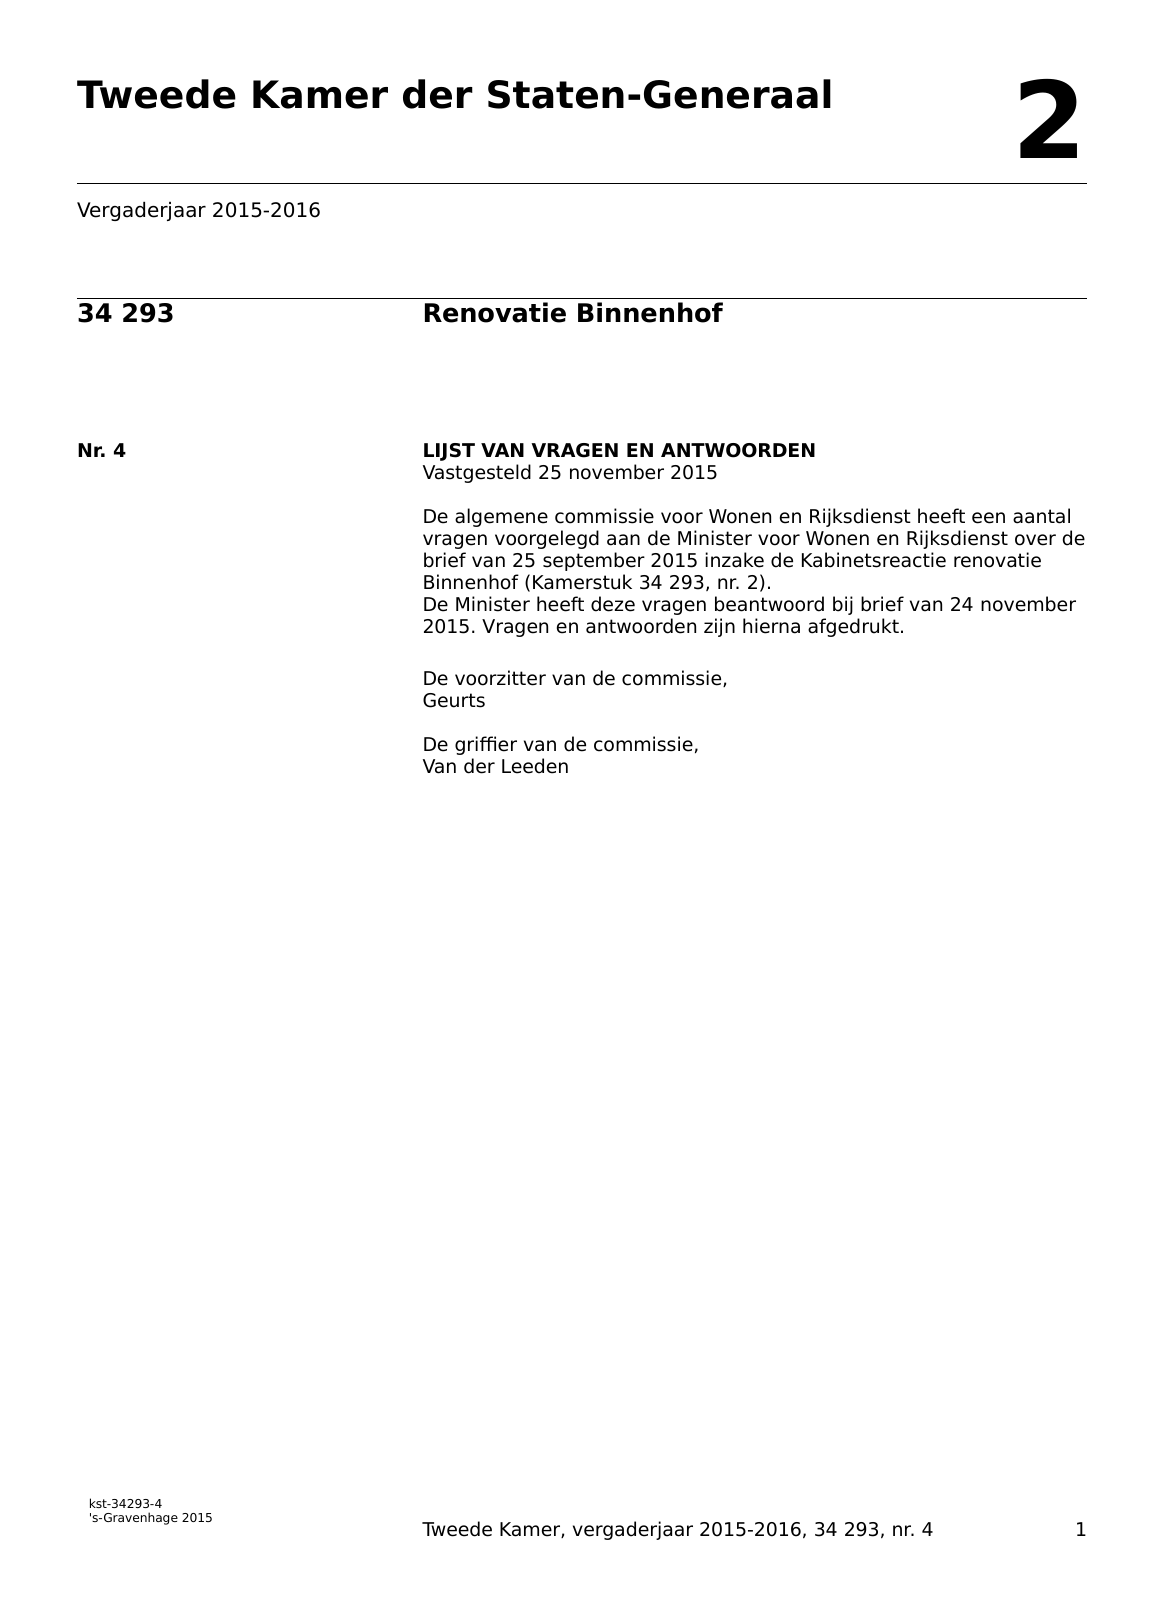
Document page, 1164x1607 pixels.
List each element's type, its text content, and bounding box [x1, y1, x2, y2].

text De voorzitter van de commissie, Geurts [422, 668, 1087, 712]
table_cell Vergaderjaar 2015-2016 [77, 184, 1087, 298]
text De Minister heeft deze vragen beantwoord bij brief van 24 november 2015. Vragen en antwoorden zijn hierna afgedrukt. [422, 594, 1087, 638]
text De griffier van de commissie, Van der Leeden [422, 734, 1087, 778]
text De algemene commissie voor Wonen en Rijksdienst heeft een aantal vragen voorgelegd aan de Minister voor Wonen en Rijksdienst over de brief van 25 september 2015 inzake de Kabinetsreactie renovatie Binnenhof (Kamerstuk 34 293, nr. 2). [422, 506, 1087, 594]
text 's-Gravenhage 2015 [88, 1511, 323, 1525]
text Vastgesteld 25 november 2015 [422, 462, 1087, 484]
text kst-34293-4 [88, 1497, 323, 1511]
table_header 2 [886, 59, 1087, 183]
subtitle Nr. 4 LIJST VAN VRAGEN EN ANTWOORDEN [77, 440, 1087, 462]
table_header Tweede Kamer der Staten-Generaal [77, 59, 886, 183]
subtitle 34 293 Renovatie Binnenhof [77, 299, 1087, 329]
